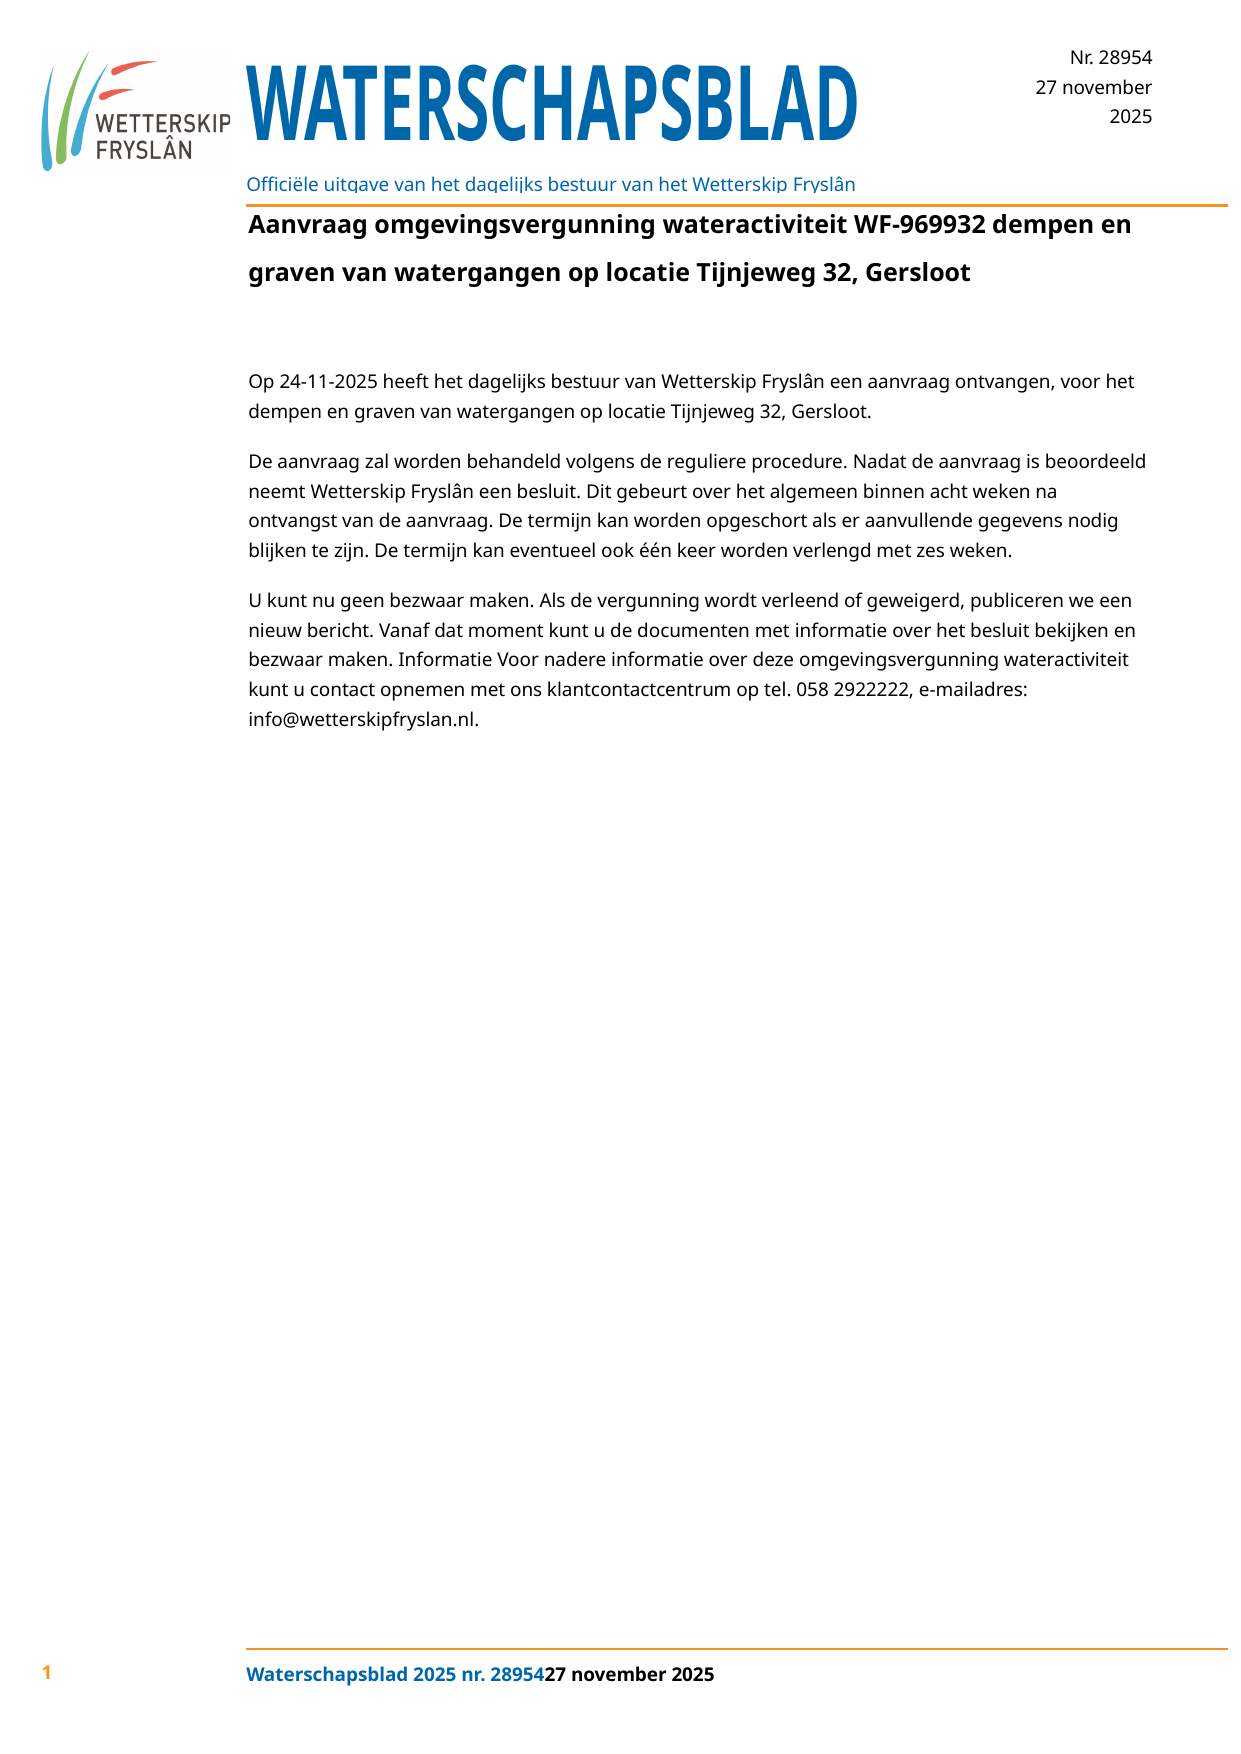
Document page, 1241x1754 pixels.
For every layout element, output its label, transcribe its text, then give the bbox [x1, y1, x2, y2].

text U kunt nu geen bezwaar maken. Als de vergunning wordt verleend of geweigerd, publiceren we een nieuw bericht. Vanaf dat moment kunt u de documenten met informatie over het besluit bekijken en bezwaar maken. Informatie Voor nadere informatie over deze omgevingsvergunning wateractiviteit kunt u contact opnemen met ons klantcontactcentrum op tel. 058 2922222, e-mailadres: info@wetterskipfryslan.nl. [248, 587, 1152, 732]
text De aanvraag zal worden behandeld volgens de reguliere procedure. Nadat de aanvraag is beoordeeld neemt Wetterskip Fryslân een besluit. Dit gebeurt over het algemeen binnen acht weken na ontvangst van de aanvraag. De termijn kan worden opgeschort als er aanvullende gegevens nodig blijken te zijn. De termijn kan eventueel ook één keer worden verlengd met zes weken. [248, 448, 1152, 563]
text Aanvraag omgevingsvergunning wateractiviteit WF-969932 dempen en graven van watergangen op locatie Tijnjeweg 32, Gersloot [248, 207, 1152, 288]
picture [41, 47, 231, 172]
text Op 24-11-2025 heeft het dagelijks bestuur van Wetterskip Fryslân een aanvraag ontvangen, voor het dempen en graven van watergangen op locatie Tijnjeweg 32, Gersloot. [248, 368, 1152, 424]
